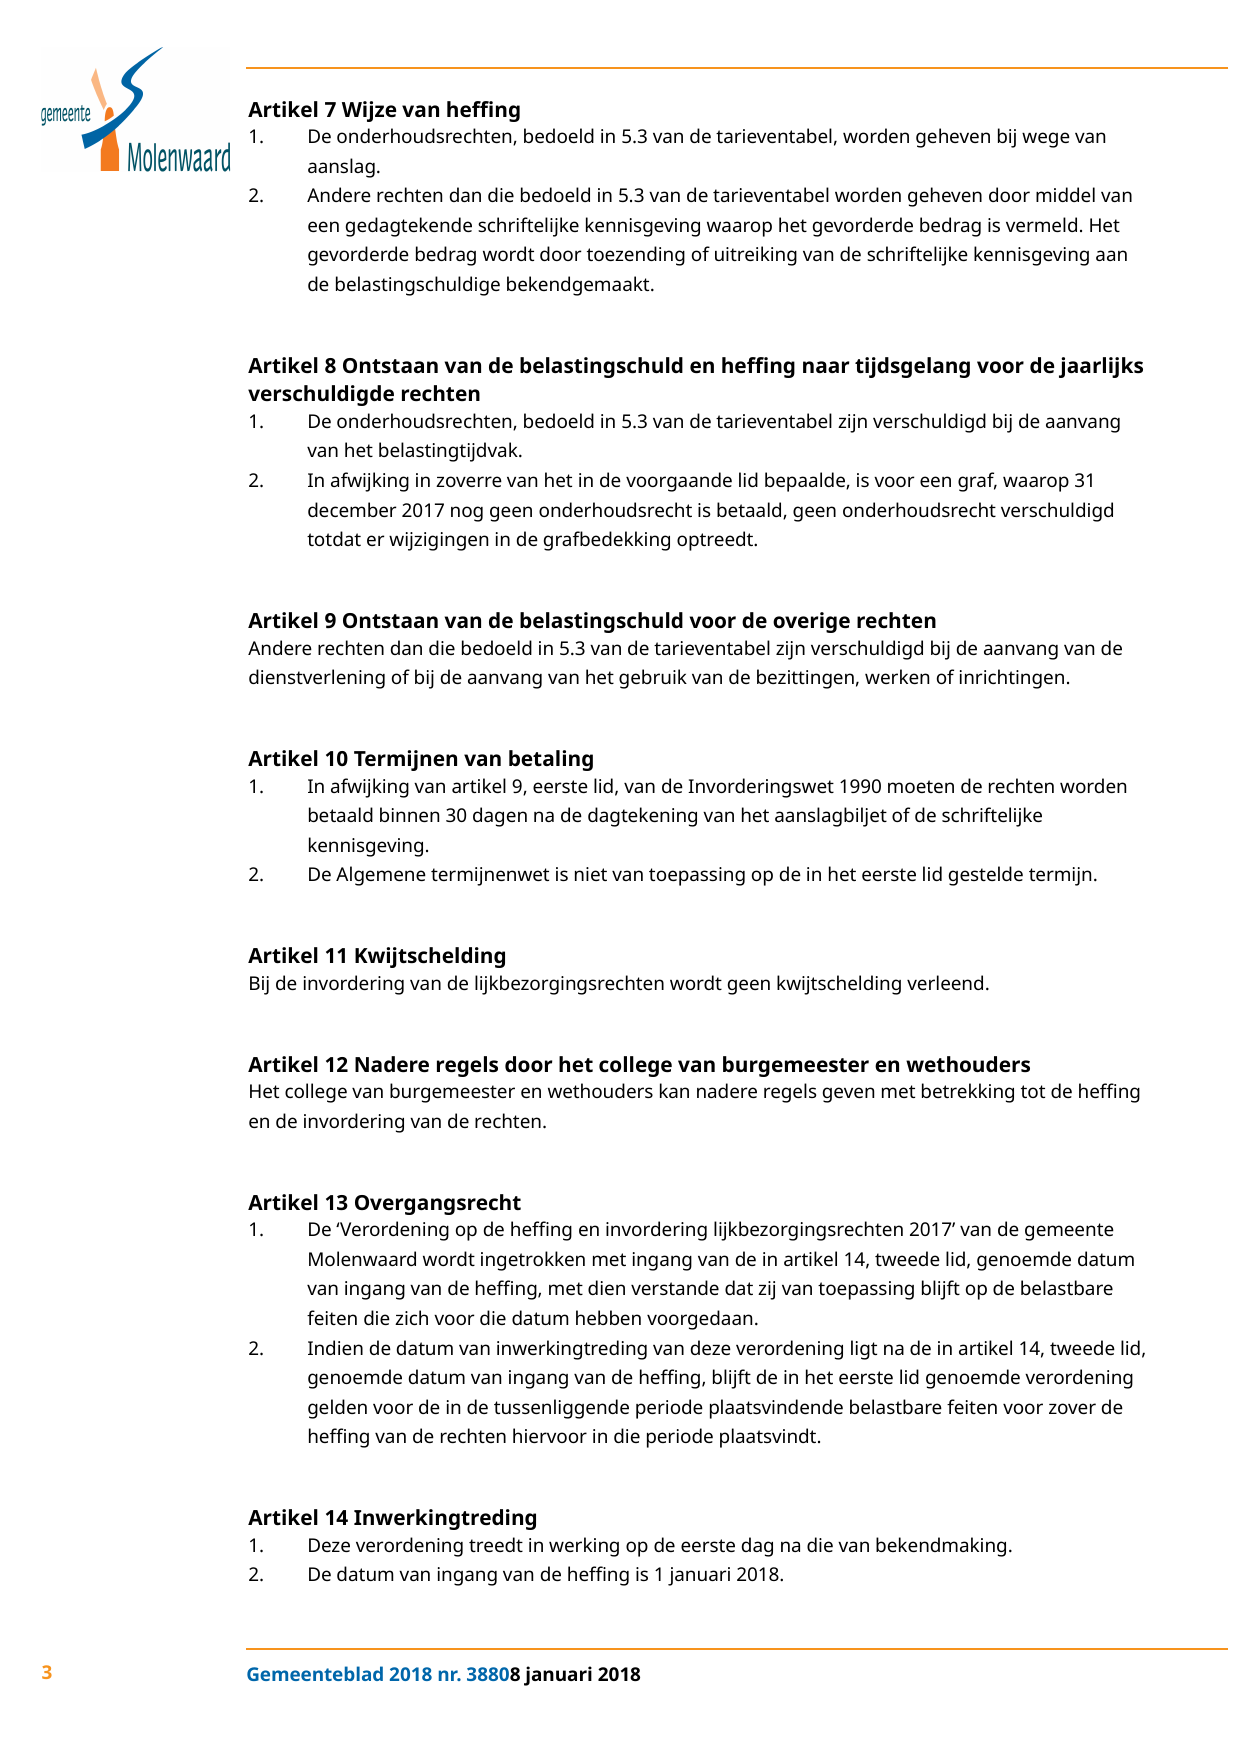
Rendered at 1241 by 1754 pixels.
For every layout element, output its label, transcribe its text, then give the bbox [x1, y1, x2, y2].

picture [41, 47, 231, 172]
text Het college van burgemeester en wethouders kan nadere regels geven met betrekking tot de heffing en de invordering van de rechten. [248, 1078, 1152, 1134]
text Artikel 12 Nadere regels door het college van burgemeester en wethouders [248, 1050, 1152, 1078]
list De Algemene termijnenwet is niet van toepassing op de in het eerste lid gestelde termijn. [248, 862, 1152, 887]
list De onderhoudsrechten, bedoeld in 5.3 van de tarieventabel, worden geheven bij wege van aanslag. [248, 123, 1152, 178]
list In afwijking van artikel 9, eerste lid, van de Invorderingswet 1990 moeten de rechten worden betaald binnen 30 dagen na de dagtekening van het aanslagbiljet of de schriftelijke kennisgeving. [248, 773, 1152, 858]
text Artikel 10 Termijnen van betaling [248, 744, 1152, 773]
list In afwijking in zoverre van het in de voorgaande lid bepaalde, is voor een graf, waarop 31 december 2017 nog geen onderhoudsrecht is betaald, geen onderhoudsrecht verschuldigd totdat er wijzigingen in de grafbedekking optreedt. [248, 467, 1152, 552]
list Deze verordening treedt in werking op de eerste dag na die van bekendmaking. [248, 1532, 1152, 1558]
text Artikel 8 Ontstaan van de belastingschuld en heffing naar tijdsgelang voor de jaarlijks verschuldigde rechten [248, 351, 1152, 408]
list De ‘Verordening op de heffing en invordering lijkbezorgingsrechten 2017’ van de gemeente Molenwaard wordt ingetrokken met ingang van de in artikel 14, tweede lid, genoemde datum van ingang van de heffing, met dien verstande dat zij van toepassing blijft op de belastbare feiten die zich voor die datum hebben voorgedaan. [248, 1216, 1152, 1331]
text Artikel 7 Wijze van heffing [248, 95, 1152, 123]
list De datum van ingang van de heffing is 1 januari 2018. [248, 1562, 1152, 1587]
text Andere rechten dan die bedoeld in 5.3 van de tarieventabel zijn verschuldigd bij de aanvang van de dienstverlening of bij de aanvang van het gebruik van de bezittingen, werken of inrichtingen. [248, 635, 1152, 690]
text Artikel 13 Overgangsrecht [248, 1188, 1152, 1216]
text Bij de invordering van de lijkbezorgingsrechten wordt geen kwijtschelding verleend. [248, 970, 1152, 996]
list De onderhoudsrechten, bedoeld in 5.3 van de tarieventabel zijn verschuldigd bij de aanvang van het belastingtijdvak. [248, 408, 1152, 463]
text Artikel 9 Ontstaan van de belastingschuld voor de overige rechten [248, 606, 1152, 635]
text Artikel 11 Kwijtschelding [248, 942, 1152, 970]
list Indien de datum van inwerkingtreding van deze verordening ligt na de in artikel 14, tweede lid, genoemde datum van ingang van de heffing, blijft de in het eerste lid genoemde verordening gelden voor de in de tussenliggende periode plaatsvindende belastbare feiten voor zover de heffing van de rechten hiervoor in die periode plaatsvindt. [248, 1335, 1152, 1449]
text Artikel 14 Inwerkingtreding [248, 1503, 1152, 1532]
list Andere rechten dan die bedoeld in 5.3 van de tarieventabel worden geheven door middel van een gedagtekende schriftelijke kennisgeving waarop het gevorderde bedrag is vermeld. Het gevorderde bedrag wordt door toezending of uitreiking van de schriftelijke kennisgeving aan de belastingschuldige bekendgemaakt. [248, 182, 1152, 297]
